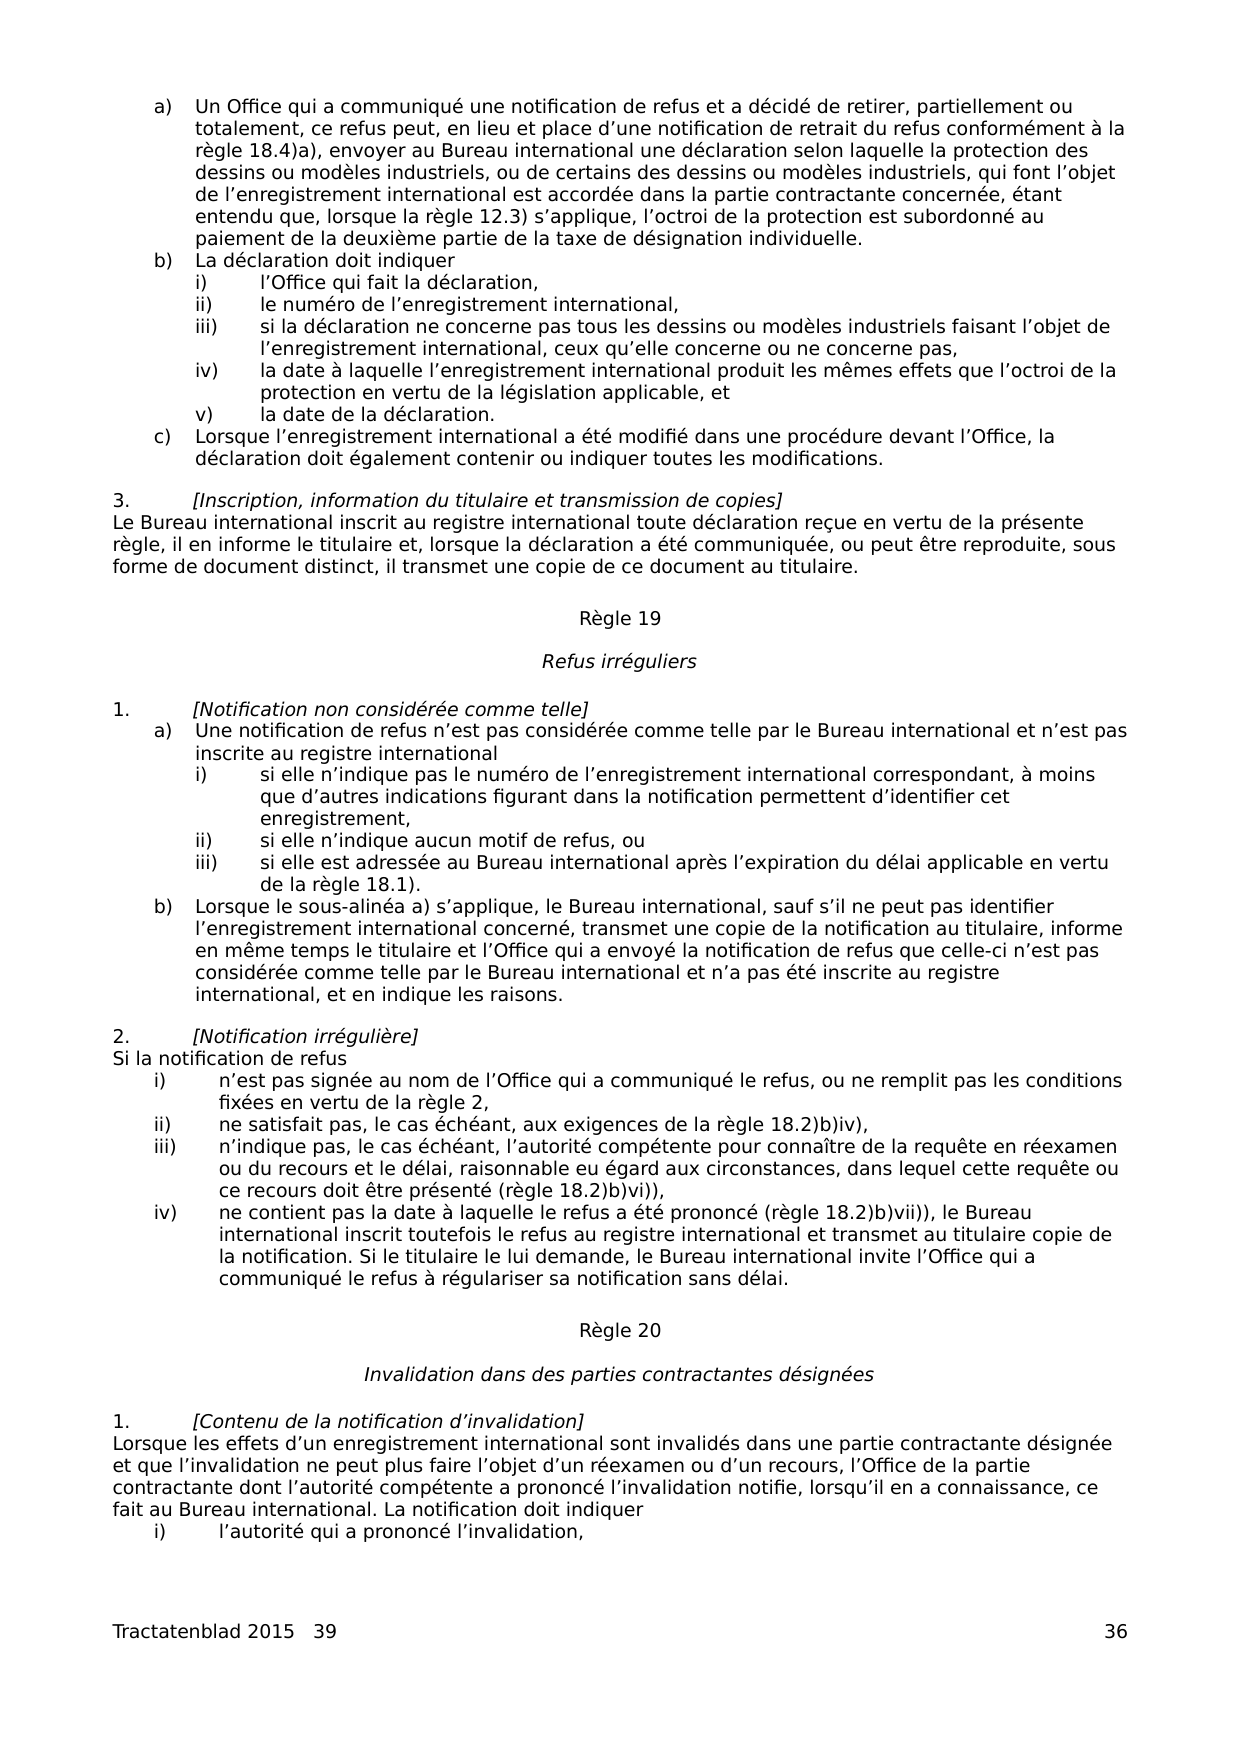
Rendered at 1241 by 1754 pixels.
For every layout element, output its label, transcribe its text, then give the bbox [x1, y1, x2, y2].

text i) n’est pas signée au nom de l’Office qui a communiqué le refus, ou ne remplit pas les conditions fixées en vertu de la règle 2, [153, 1070, 1128, 1114]
text v) la date de la déclaration. [195, 404, 1128, 426]
text a) Une notification de refus n’est pas considérée comme telle par le Bureau international et n’est pas inscrite au registre international [153, 720, 1128, 764]
text iii) n’indique pas, le cas échéant, l’autorité compétente pour connaître de la requête en réexamen ou du recours et le délai, raisonnable eu égard aux circonstances, dans lequel cette requête ou ce recours doit être présenté (règle 18.2)b)vi)), [153, 1136, 1128, 1202]
text Si la notification de refus [112, 1048, 1128, 1070]
text ii) si elle n’indique aucun motif de refus, ou [195, 830, 1128, 852]
text a) Un Office qui a communiqué une notification de refus et a décidé de retirer, partiellement ou totalement, ce refus peut, en lieu et place d’une notification de retrait du refus conformément à la règle 18.4)a), envoyer au Bureau international une déclaration selon laquelle la protection des dessins ou modèles industriels, ou de certains des dessins ou modèles industriels, qui font l’objet de l’enregistrement international est accordée dans la partie contractante concernée, étant entendu que, lorsque la règle 12.3) s’applique, l’octroi de la protection est subordonné au paiement de la deuxième partie de la taxe de désignation individuelle. [153, 96, 1128, 250]
text b) Lorsque le sous-alinéa a) s’applique, le Bureau international, sauf s’il ne peut pas identifier l’enregistrement international concerné, transmet une copie de la notification au titulaire, informe en même temps le titulaire et l’Office qui a envoyé la notification de refus que celle-ci n’est pas considérée comme telle par le Bureau international et n’a pas été inscrite au registre international, et en indique les raisons. [153, 896, 1128, 1006]
text 1. [Contenu de la notification d’invalidation] [112, 1411, 1128, 1433]
text c) Lorsque l’enregistrement international a été modifié dans une procédure devant l’Office, la déclaration doit également contenir ou indiquer toutes les modifications. [153, 426, 1128, 469]
text iii) si la déclaration ne concerne pas tous les dessins ou modèles industriels faisant l’objet de l’enregistrement international, ceux qu’elle concerne ou ne concerne pas, [195, 316, 1128, 360]
subtitle Règle 20 Invalidation dans des parties contractantes désignées [112, 1320, 1128, 1386]
text 1. [Notification non considérée comme telle] [112, 698, 1128, 720]
text Lorsque les effets d’un enregistrement international sont invalidés dans une partie contractante désignée et que l’invalidation ne peut plus faire l’objet d’un réexamen ou d’un recours, l’Office de la partie contractante dont l’autorité compétente a prononcé l’invalidation notifie, lorsqu’il en a connaissance, ce fait au Bureau international. La notification doit indiquer [112, 1433, 1128, 1521]
text iii) si elle est adressée au Bureau international après l’expiration du délai applicable en vertu de la règle 18.1). [195, 852, 1128, 896]
text 3. [Inscription, information du titulaire et transmission de copies] [112, 489, 1128, 512]
text 2. [Notification irrégulière] [112, 1026, 1128, 1048]
text iv) la date à laquelle l’enregistrement international produit les mêmes effets que l’octroi de la protection en vertu de la législation applicable, et [195, 360, 1128, 404]
subtitle Règle 19 Refus irréguliers [112, 607, 1128, 673]
text i) l’autorité qui a prononcé l’invalidation, [153, 1521, 1128, 1543]
text ii) le numéro de l’enregistrement international, [195, 294, 1128, 316]
text i) si elle n’indique pas le numéro de l’enregistrement international correspondant, à moins que d’autres indications figurant dans la notification permettent d’identifier cet enregistrement, [195, 764, 1128, 830]
text i) l’Office qui fait la déclaration, [195, 272, 1128, 294]
text Le Bureau international inscrit au registre international toute déclaration reçue en vertu de la présente règle, il en informe le titulaire et, lorsque la déclaration a été communiquée, ou peut être reproduite, sous forme de document distinct, il transmet une copie de ce document au titulaire. [112, 512, 1128, 577]
text b) La déclaration doit indiquer [153, 250, 1128, 272]
text ii) ne satisfait pas, le cas échéant, aux exigences de la règle 18.2)b)iv), [153, 1114, 1128, 1136]
text iv) ne contient pas la date à laquelle le refus a été prononcé (règle 18.2)b)vii)), le Bureau international inscrit toutefois le refus au registre international et transmet au titulaire copie de la notification. Si le titulaire le lui demande, le Bureau international invite l’Office qui a communiqué le refus à régulariser sa notification sans délai. [153, 1202, 1128, 1290]
